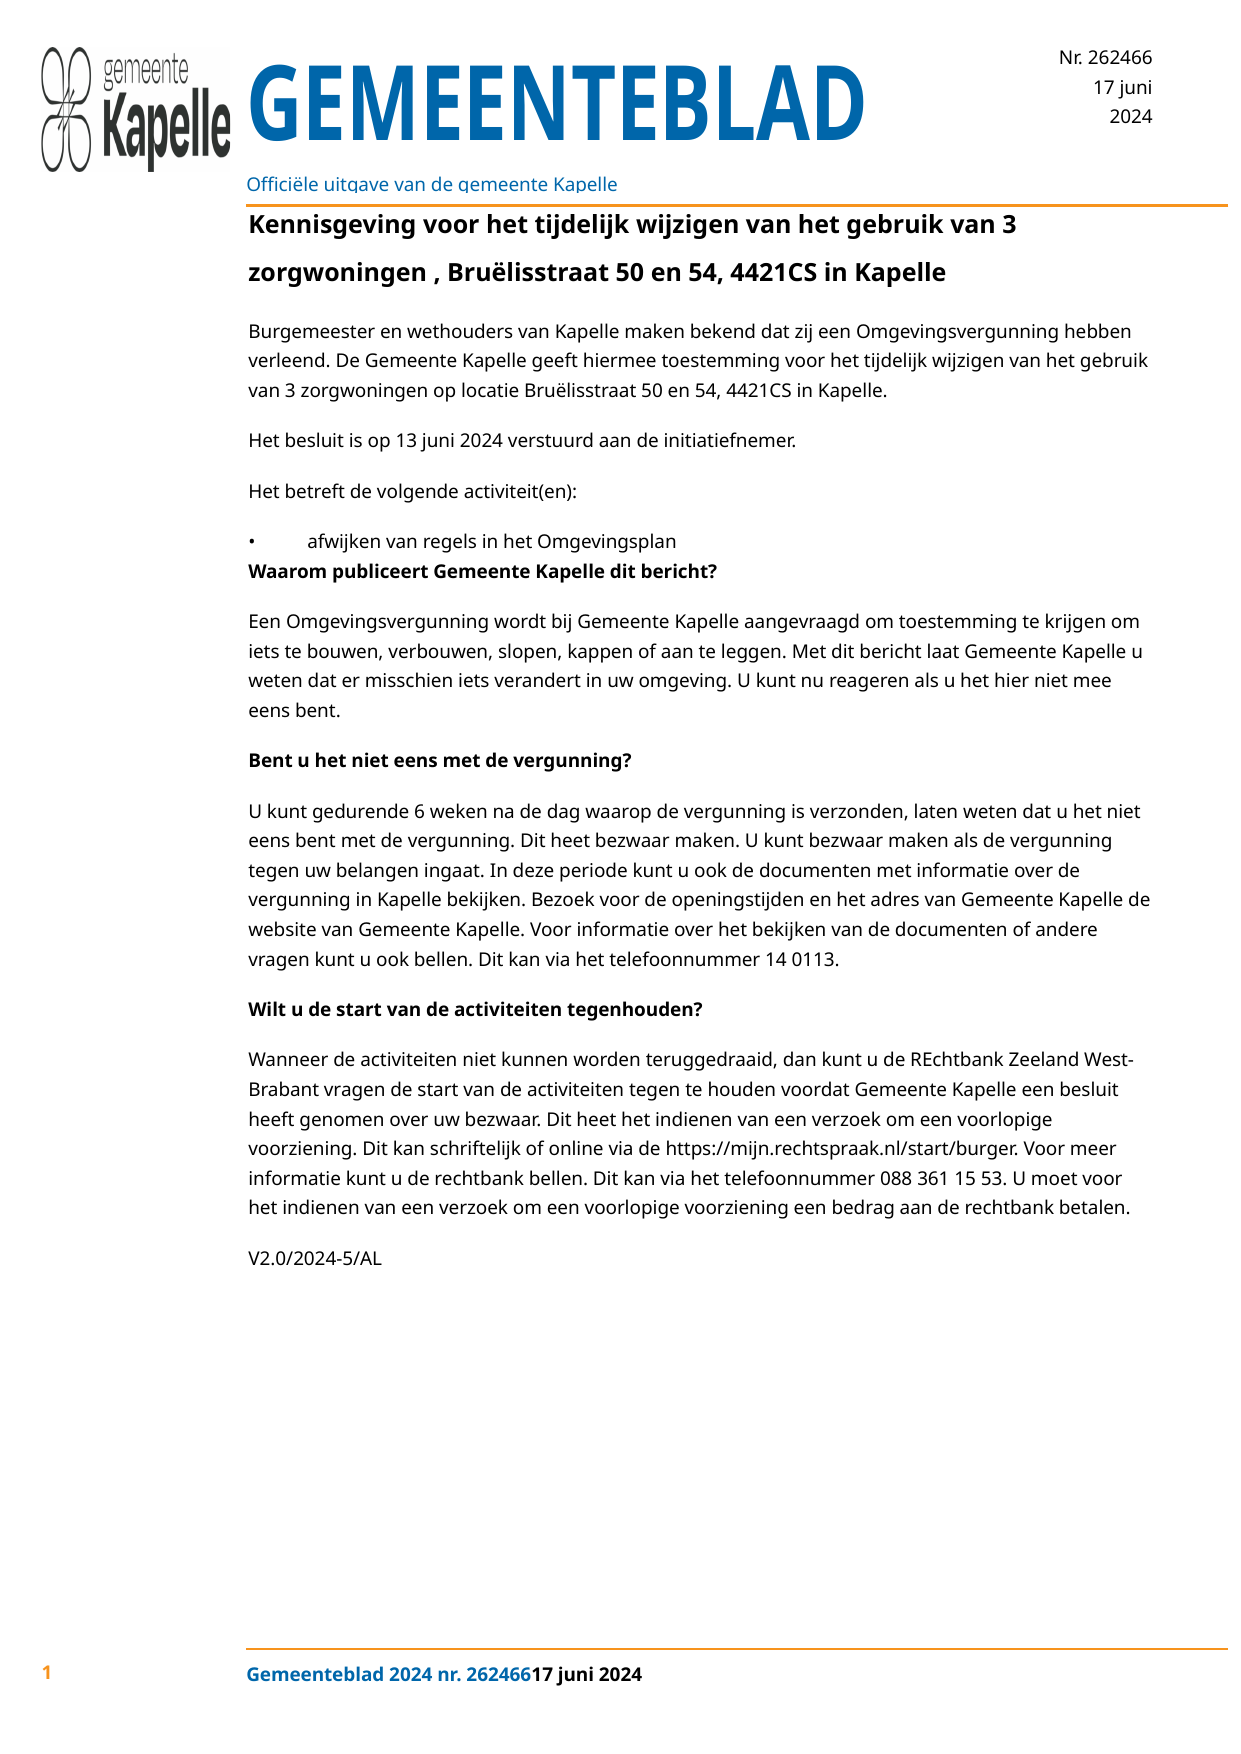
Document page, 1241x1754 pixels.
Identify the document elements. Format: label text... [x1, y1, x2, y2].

text Burgemeester en wethouders van Kapelle maken bekend dat zij een Omgevingsvergunning hebben verleend. De Gemeente Kapelle geeft hiermee toestemming voor het tijdelijk wijzigen van het gebruik van 3 zorgwoningen op locatie Bruëlisstraat 50 en 54, 4421CS in Kapelle. [248, 318, 1152, 403]
text Het besluit is op 13 juni 2024 verstuurd aan de initiatiefnemer. [248, 427, 1152, 453]
text Kennisgeving voor het tijdelijk wijzigen van het gebruik van 3 zorgwoningen , Bruëlisstraat 50 en 54, 4421CS in Kapelle [248, 207, 1152, 288]
list afwijken van regels in het Omgevingsplan [248, 528, 1152, 554]
text Het betreft de volgende activiteit(en): [248, 478, 1152, 504]
text Waarom publiceert Gemeente Kapelle dit bericht? [248, 558, 1152, 584]
text Een Omgevingsvergunning wordt bij Gemeente Kapelle aangevraagd om toestemming te krijgen om iets te bouwen, verbouwen, slopen, kappen of aan te leggen. Met dit bericht laat Gemeente Kapelle u weten dat er misschien iets verandert in uw omgeving. U kunt nu reageren als u het hier niet mee eens bent. [248, 608, 1152, 723]
picture [41, 47, 231, 172]
text Wanneer de activiteiten niet kunnen worden teruggedraaid, dan kunt u de REchtbank Zeeland West-Brabant vragen de start van de activiteiten tegen te houden voordat Gemeente Kapelle een besluit heeft genomen over uw bezwaar. Dit heet het indienen van een verzoek om een voorlopige voorziening. Dit kan schriftelijk of online via de https://mijn.rechtspraak.nl/start/burger. Voor meer informatie kunt u de rechtbank bellen. Dit kan via het telefoonnummer 088 361 15 53. U moet voor het indienen van een verzoek om een voorlopige voorziening een bedrag aan de rechtbank betalen. [248, 1047, 1152, 1220]
text U kunt gedurende 6 weken na de dag waarop de vergunning is verzonden, laten weten dat u het niet eens bent met de vergunning. Dit heet bezwaar maken. U kunt bezwaar maken als de vergunning tegen uw belangen ingaat. In deze periode kunt u ook de documenten met informatie over de vergunning in Kapelle bekijken. Bezoek voor de openingstijden en het adres van Gemeente Kapelle de website van Gemeente Kapelle. Voor informatie over het bekijken van de documenten of andere vragen kunt u ook bellen. Dit kan via het telefoonnummer 14 0113. [248, 798, 1152, 972]
text V2.0/2024-5/AL [248, 1245, 1152, 1271]
text Wilt u de start van de activiteiten tegenhouden? [248, 996, 1152, 1022]
text Bent u het niet eens met de vergunning? [248, 747, 1152, 773]
